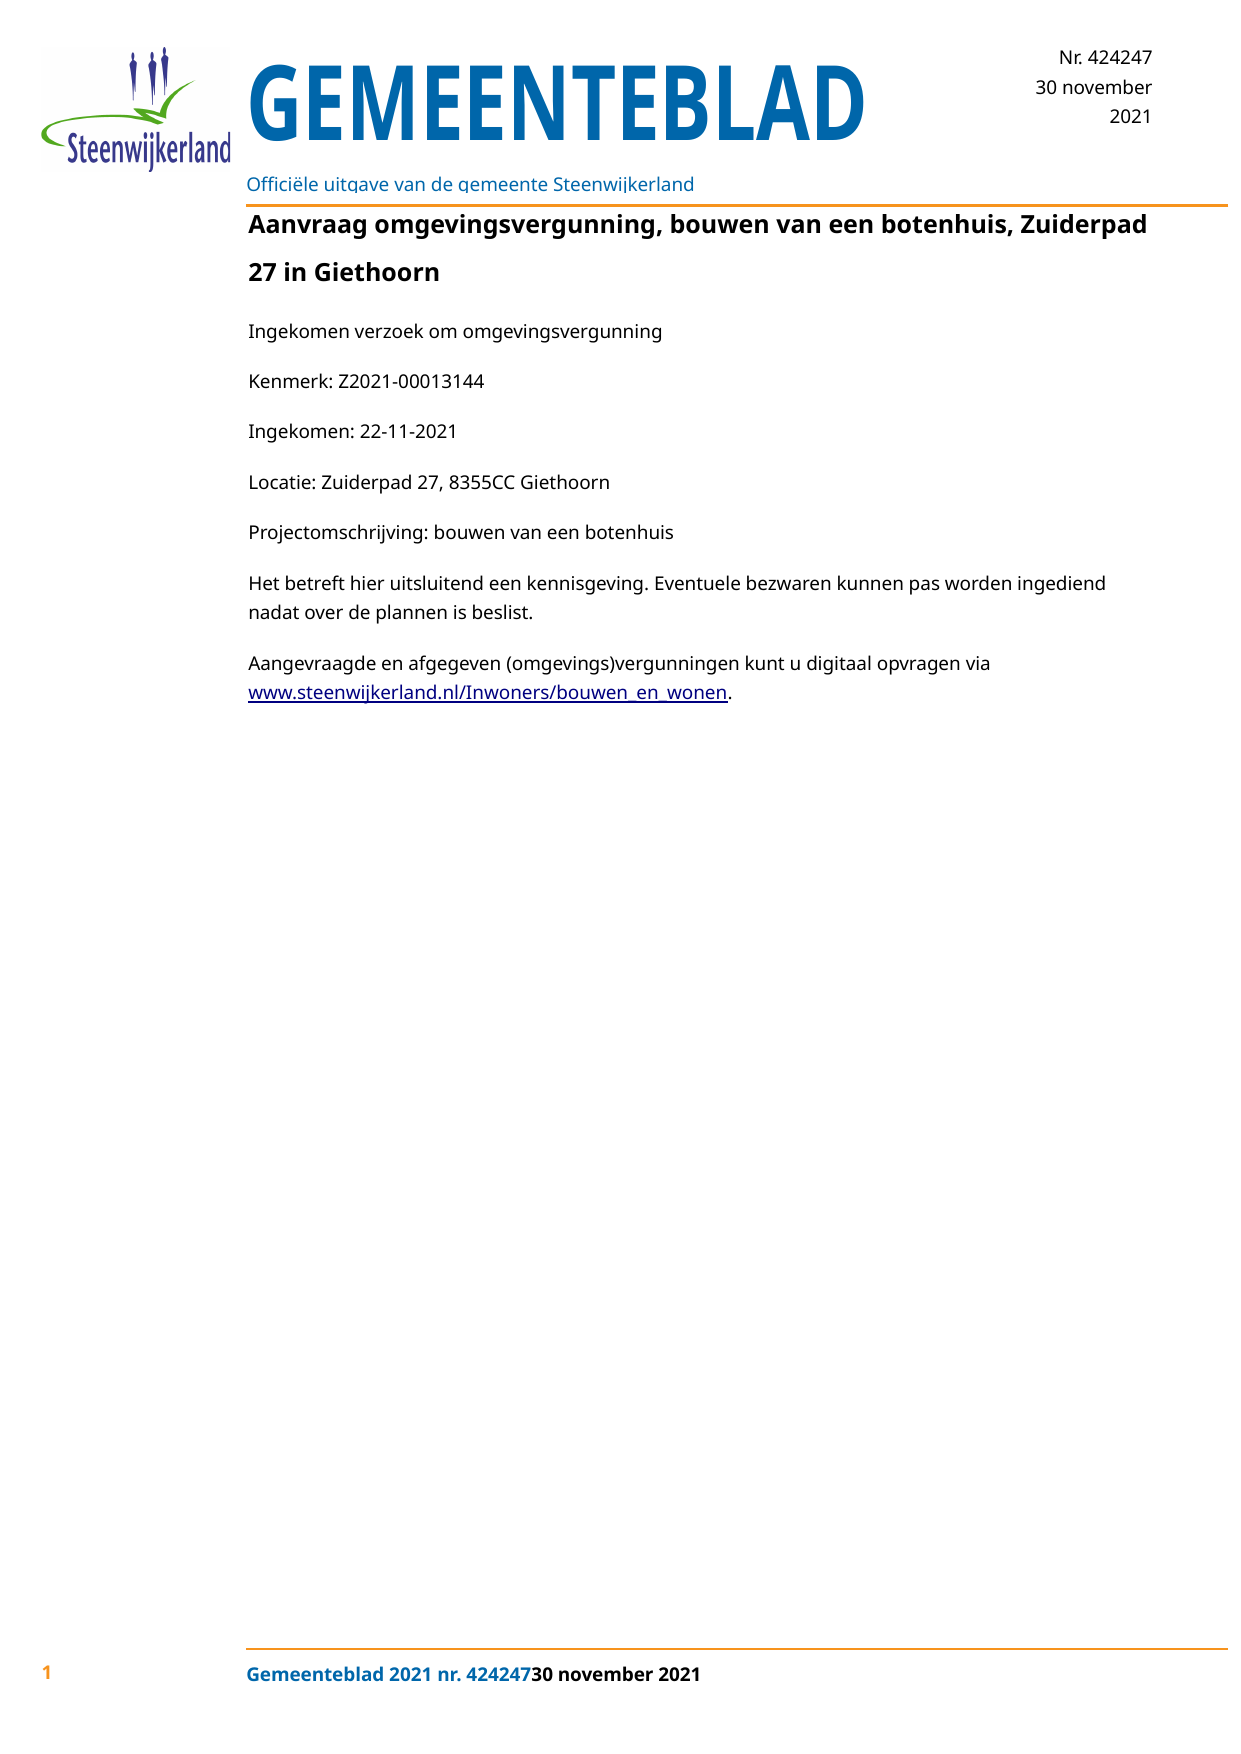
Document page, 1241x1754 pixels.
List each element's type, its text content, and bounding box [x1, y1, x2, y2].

text Kenmerk: Z2021-00013144 [248, 368, 1152, 394]
picture [41, 47, 231, 172]
text Aangevraagde en afgegeven (omgevings)vergunningen kunt u digitaal opvragen via www.steenwijkerland.nl/Inwoners/bouwen_en_wonen. [248, 650, 1152, 705]
text Ingekomen verzoek om omgevingsvergunning [248, 318, 1152, 344]
text Het betreft hier uitsluitend een kennisgeving. Eventuele bezwaren kunnen pas worden ingediend nadat over de plannen is beslist. [248, 570, 1152, 625]
text Aanvraag omgevingsvergunning, bouwen van een botenhuis, Zuiderpad 27 in Giethoorn [248, 207, 1152, 288]
text Locatie: Zuiderpad 27, 8355CC Giethoorn [248, 469, 1152, 495]
text Ingekomen: 22-11-2021 [248, 419, 1152, 444]
text Projectomschrijving: bouwen van een botenhuis [248, 519, 1152, 545]
